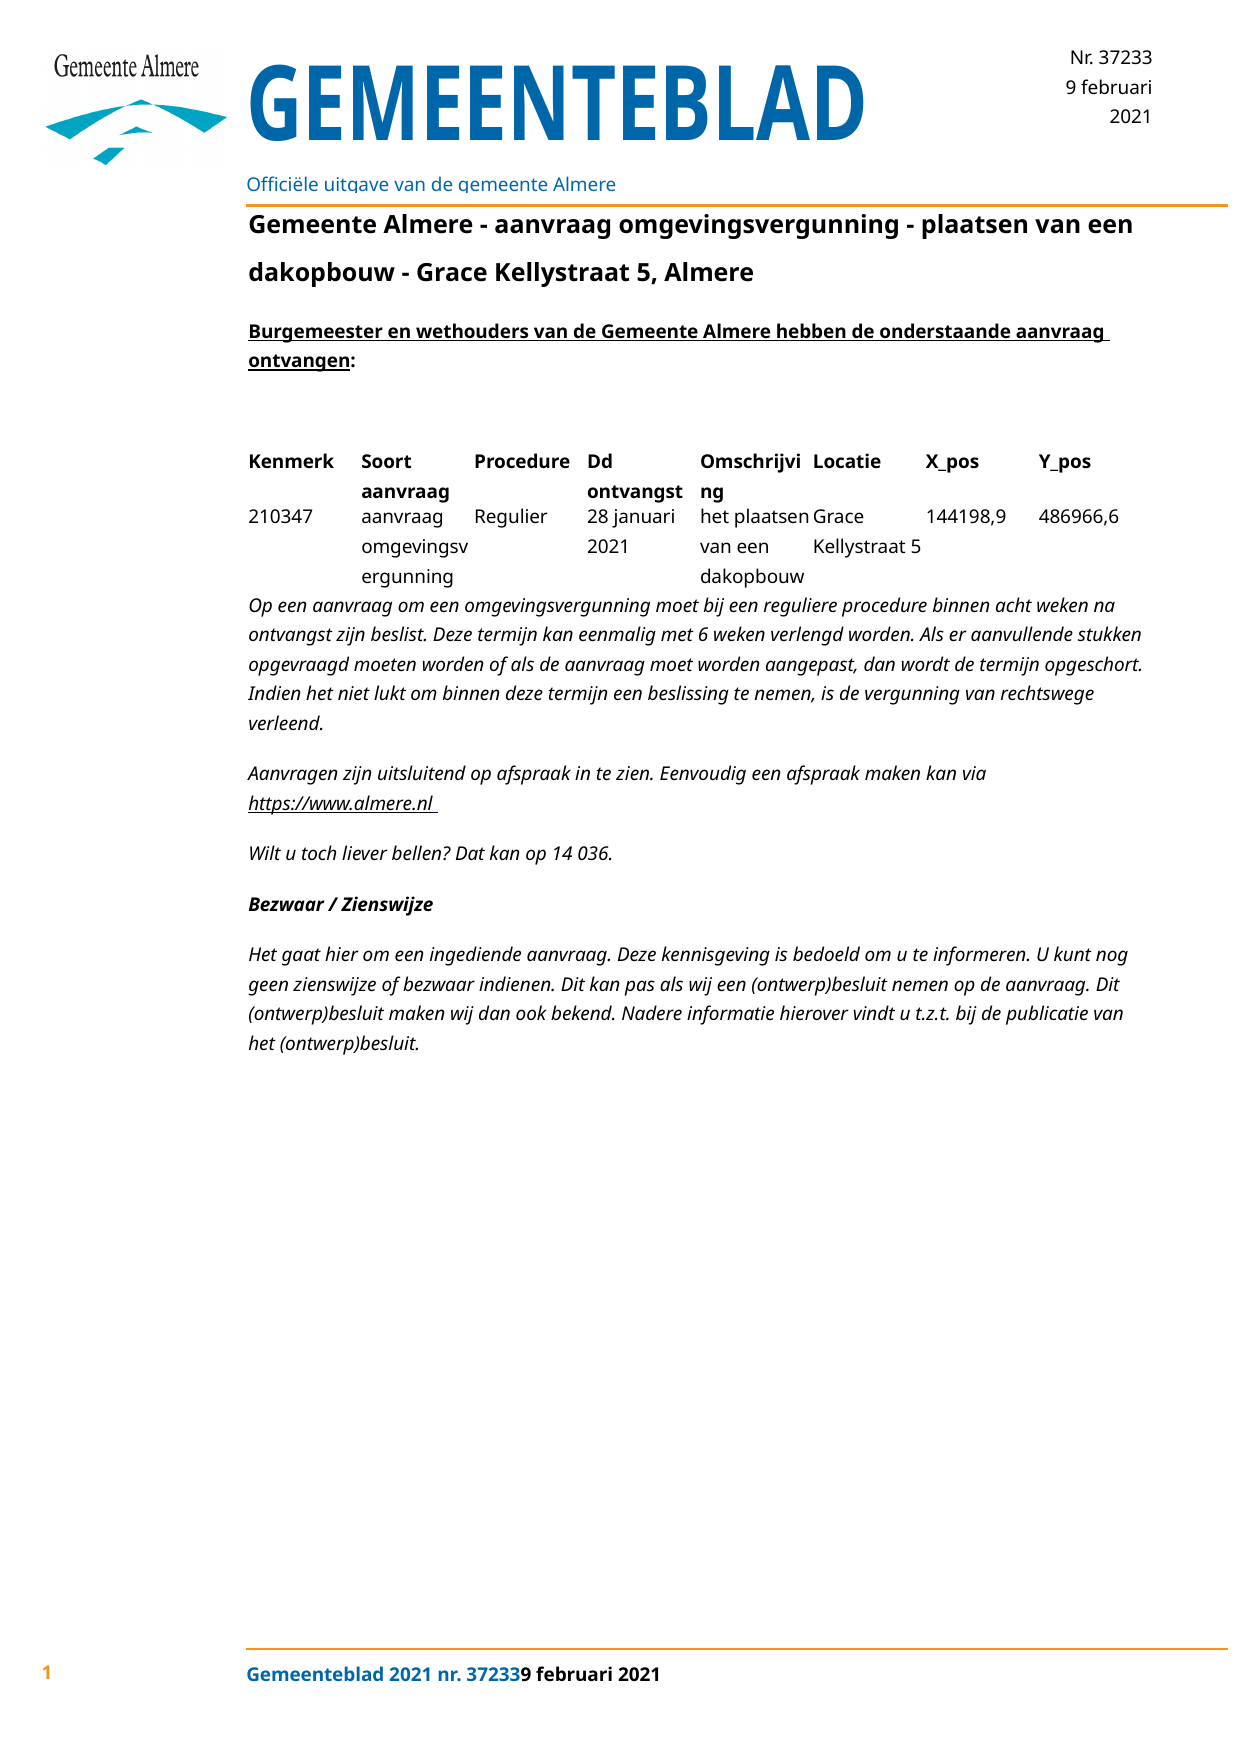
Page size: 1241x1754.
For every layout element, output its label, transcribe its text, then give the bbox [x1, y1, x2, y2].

table_header Procedure [474, 449, 587, 504]
table_header Dd ontvangst [587, 449, 700, 504]
table_header Omschrijving [700, 449, 813, 504]
table_cell het plaatsen van een dakopbouw [700, 504, 813, 589]
table_cell Regulier [474, 504, 587, 589]
text Burgemeester en wethouders van de Gemeente Almere hebben de onderstaande aanvraag ontvangen: [248, 318, 1152, 373]
text Aanvragen zijn uitsluitend op afspraak in te zien. Eenvoudig een afspraak maken kan via https://www.almere.nl [248, 761, 1152, 816]
table_header Y_pos [1039, 449, 1152, 504]
table_cell 486966,6 [1039, 504, 1152, 589]
text Op een aanvraag om een omgevingsvergunning moet bij een reguliere procedure binnen acht weken na ontvangst zijn beslist. Deze termijn kan eenmalig met 6 weken verlengd worden. Als er aanvullende stukken opgevraagd moeten worden of als de aanvraag moet worden aangepast, dan wordt de termijn opgeschort. Indien het niet lukt om binnen deze termijn een beslissing te nemen, is de vergunning van rechtswege verleend. [248, 592, 1152, 736]
table_cell 28 januari 2021 [587, 504, 700, 589]
text Gemeente Almere - aanvraag omgevingsvergunning - plaatsen van een dakopbouw - Grace Kellystraat 5, Almere [248, 207, 1152, 288]
table_cell Grace Kellystraat 5 [813, 504, 926, 589]
table_cell 210347 [248, 504, 361, 589]
table_cell 144198,9 [926, 504, 1038, 589]
table_header Locatie [813, 449, 926, 504]
text Bezwaar / Zienswijze [248, 891, 1152, 917]
table_header Soort aanvraag [361, 449, 474, 504]
table_header Kenmerk [248, 449, 361, 504]
table_cell aanvraag omgevingsvergunning [361, 504, 474, 589]
table_header X_pos [926, 449, 1038, 504]
text Het gaat hier om een ingediende aanvraag. Deze kennisgeving is bedoeld om u te informeren. U kunt nog geen zienswijze of bezwaar indienen. Dit kan pas als wij een (ontwerp)besluit nemen op de aanvraag. Dit (ontwerp)besluit maken wij dan ook bekend. Nadere informatie hierover vindt u t.z.t. bij de publicatie van het (ontwerp)besluit. [248, 941, 1152, 1056]
picture [41, 47, 231, 172]
text Wilt u toch liever bellen? Dat kan op 14 036. [248, 841, 1152, 866]
